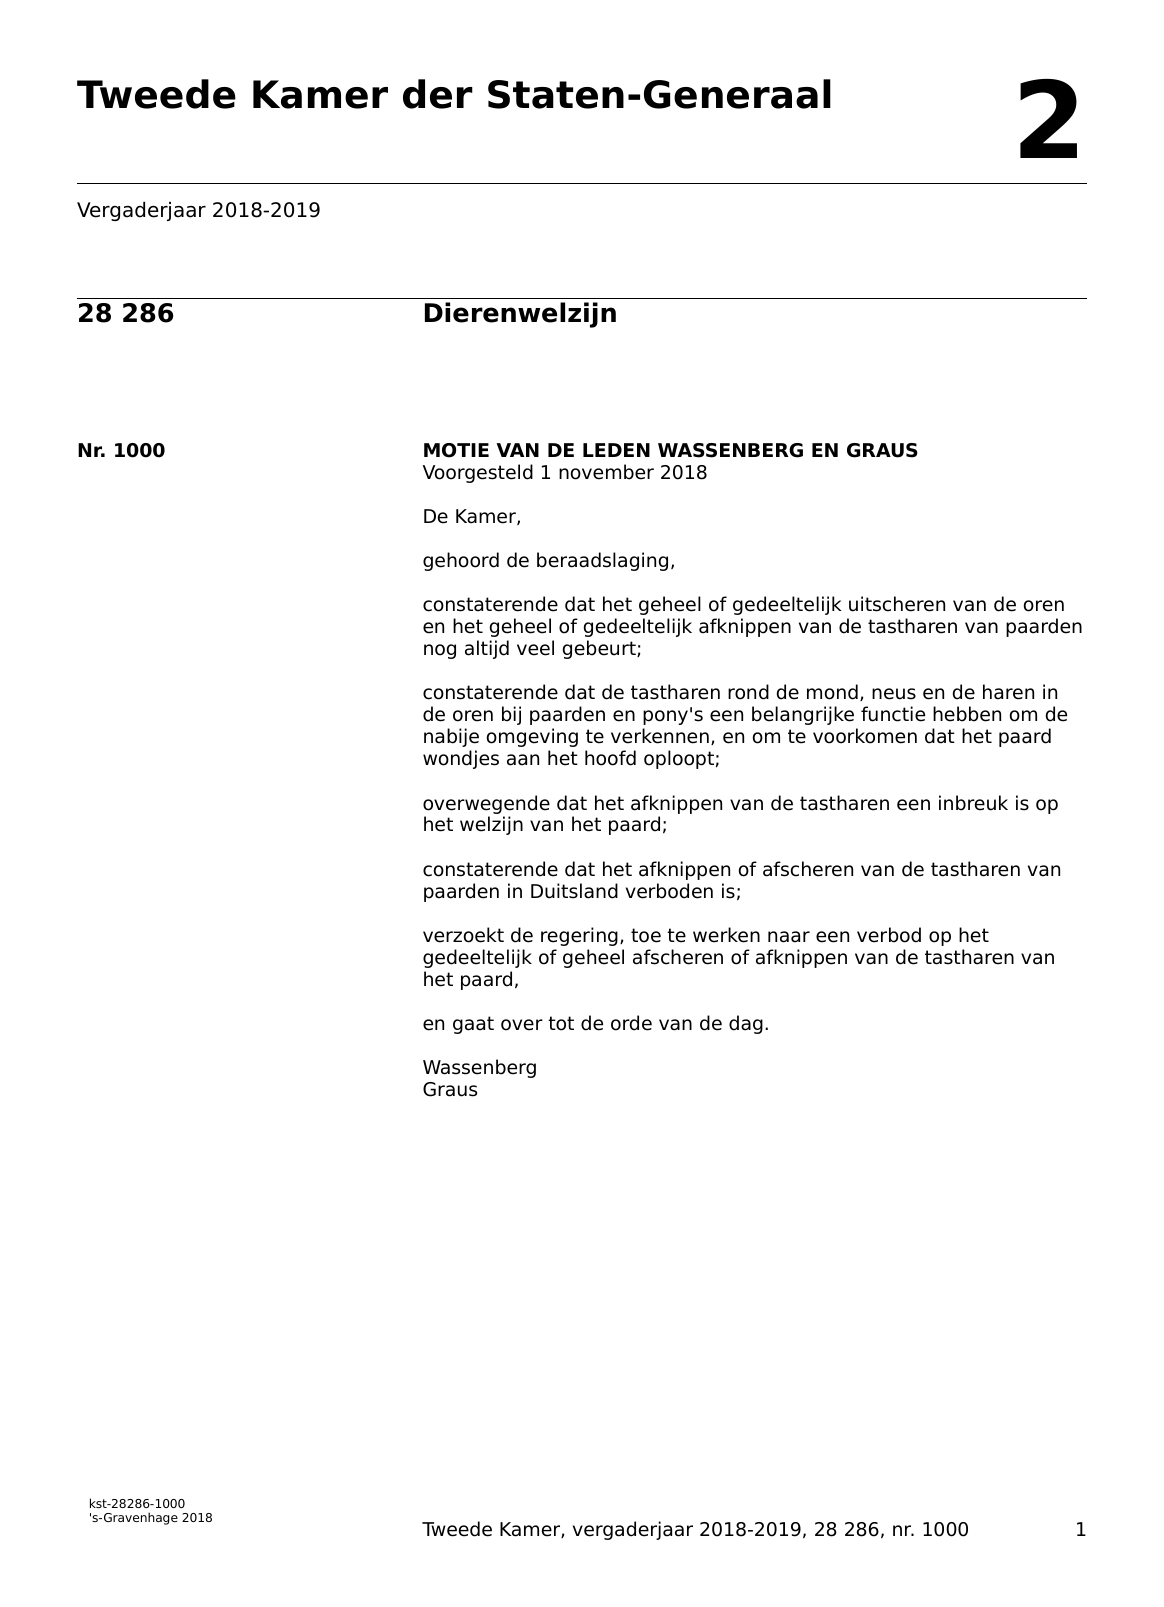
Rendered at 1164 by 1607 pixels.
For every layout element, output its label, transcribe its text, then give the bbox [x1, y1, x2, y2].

text 's-Gravenhage 2018 [88, 1511, 323, 1525]
text constaterende dat het geheel of gedeeltelijk uitscheren van de oren en het geheel of gedeeltelijk afknippen van de tastharen van paarden nog altijd veel gebeurt; [422, 594, 1087, 660]
subtitle 28 286 Dierenwelzijn [77, 299, 1087, 329]
table_cell Vergaderjaar 2018-2019 [77, 184, 1087, 298]
text constaterende dat de tastharen rond de mond, neus en de haren in de oren bij paarden en pony's een belangrijke functie hebben om de nabije omgeving te verkennen, en om te voorkomen dat het paard wondjes aan het hoofd oploopt; [422, 682, 1087, 770]
text constaterende dat het afknippen of afscheren van de tastharen van paarden in Duitsland verboden is; [422, 858, 1087, 902]
text verzoekt de regering, toe te werken naar een verbod op het gedeeltelijk of geheel afscheren of afknippen van de tastharen van het paard, [422, 925, 1087, 991]
text kst-28286-1000 [88, 1497, 323, 1511]
text en gaat over tot de orde van de dag. [422, 1013, 1087, 1035]
table_header Tweede Kamer der Staten-Generaal [77, 59, 886, 183]
text Wassenberg [422, 1057, 1087, 1079]
text Graus [422, 1079, 1087, 1101]
text Voorgesteld 1 november 2018 [422, 462, 1087, 484]
subtitle Nr. 1000 MOTIE VAN DE LEDEN WASSENBERG EN GRAUS [77, 440, 1087, 462]
text De Kamer, [422, 506, 1087, 528]
text overwegende dat het afknippen van de tastharen een inbreuk is op het welzijn van het paard; [422, 792, 1087, 836]
text gehoord de beraadslaging, [422, 550, 1087, 572]
table_header 2 [886, 59, 1087, 183]
